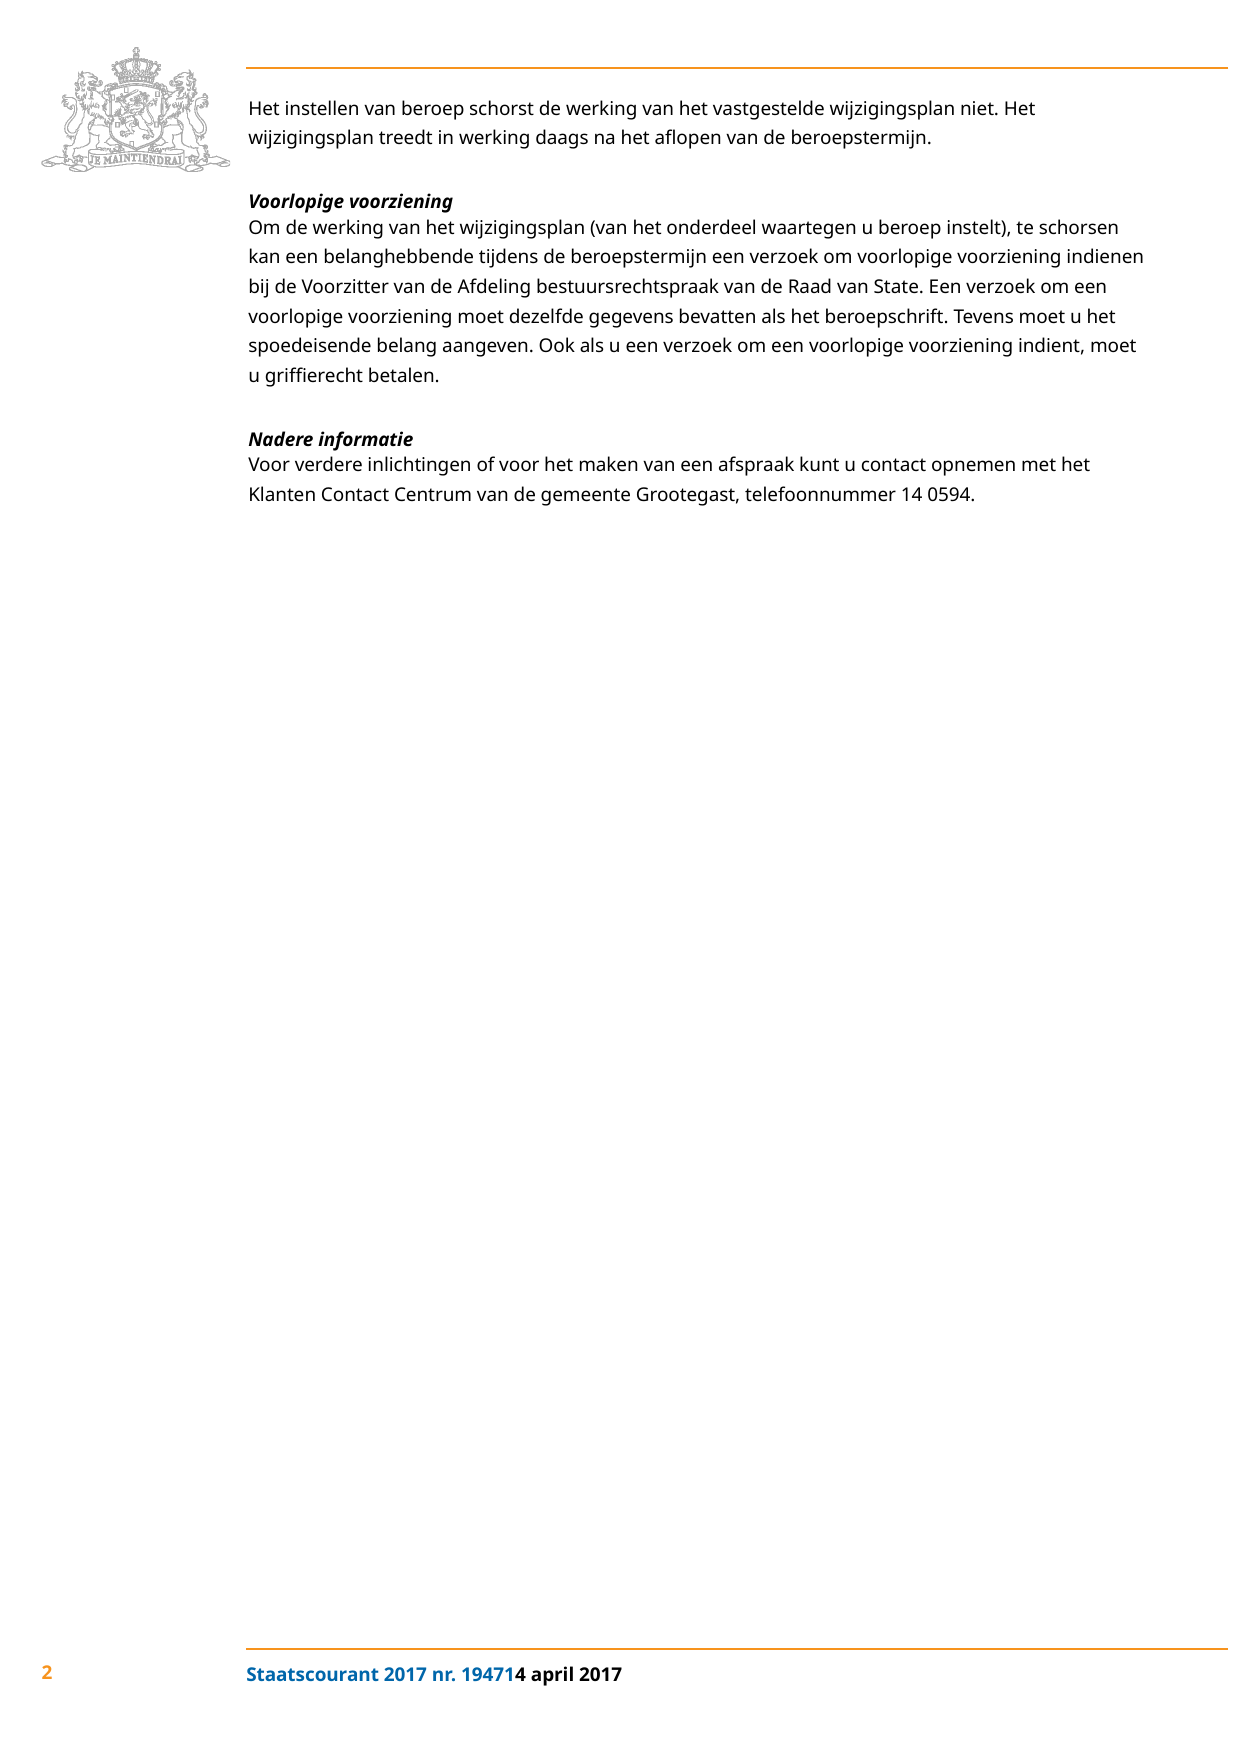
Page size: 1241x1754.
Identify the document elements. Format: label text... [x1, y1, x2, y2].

text Voorlopige voorziening [248, 188, 1152, 214]
text Voor verdere inlichtingen of voor het maken van een afspraak kunt u contact opnemen met het Klanten Contact Centrum van de gemeente Grootegast, telefoonnummer 14 0594. [248, 452, 1152, 507]
text Om de werking van het wijzigingsplan (van het onderdeel waartegen u beroep instelt), te schorsen kan een belanghebbende tijdens de beroepstermijn een verzoek om voorlopige voorziening indienen bij de Voorzitter van de Afdeling bestuursrechtspraak van de Raad van State. Een verzoek om een voorlopige voorziening moet dezelfde gegevens bevatten als het beroepschrift. Tevens moet u het spoedeisende belang aangeven. Ook als u een verzoek om een voorlopige voorziening indient, moet u griffierecht betalen. [248, 214, 1152, 388]
text Het instellen van beroep schorst de werking van het vastgestelde wijzigingsplan niet. Het wijzigingsplan treedt in werking daags na het aflopen van de beroepstermijn. [248, 95, 1152, 150]
text Nadere informatie [248, 426, 1152, 452]
picture [41, 47, 231, 172]
